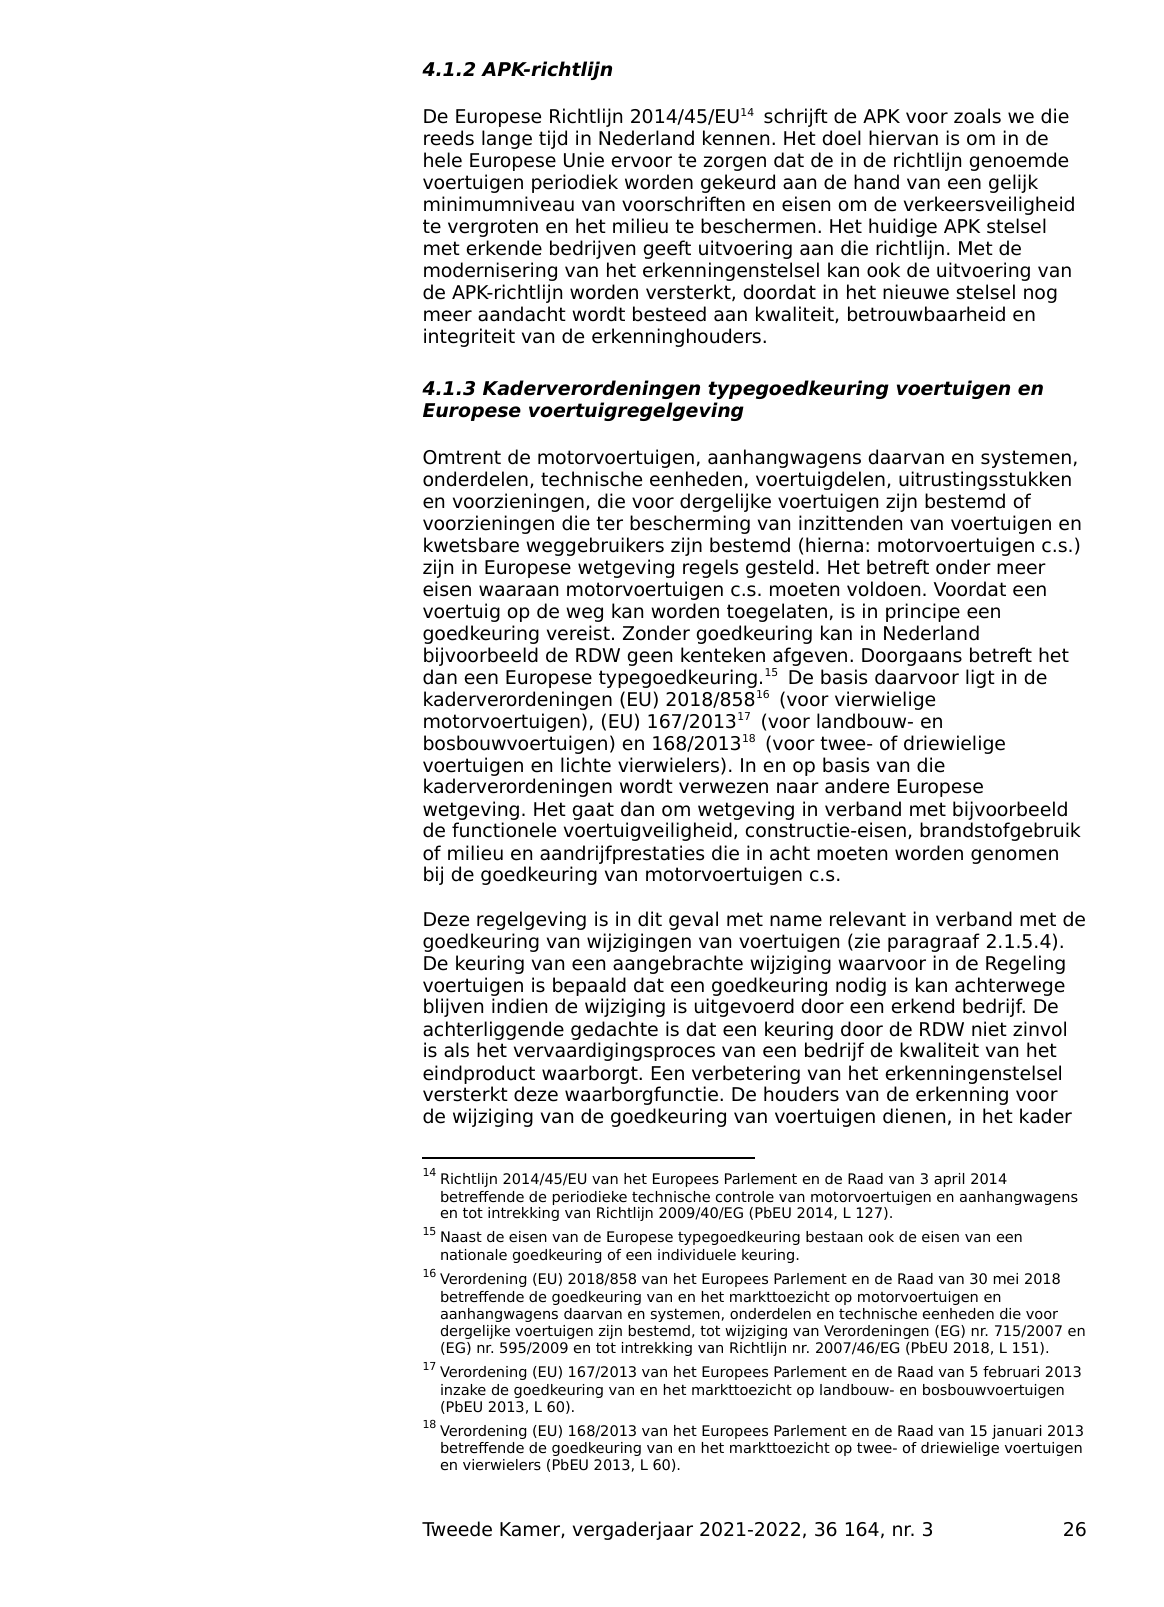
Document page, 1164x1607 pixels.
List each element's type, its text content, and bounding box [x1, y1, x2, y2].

subtitle 4.1.3 Kaderverordeningen typegoedkeuring voertuigen en Europese voertuigregelgeving [422, 378, 1087, 422]
text Naast de eisen van de Europese typegoedkeuring bestaan ook de eisen van een nationale goedkeuring of een individuele keuring. [422, 1225, 1087, 1264]
text Verordening (EU) 168/2013 van het Europees Parlement en de Raad van 15 januari 2013 betreffende de goedkeuring van en het markttoezicht op twee- of driewielige voertuigen en vierwielers (PbEU 2013, L 60). [422, 1418, 1087, 1474]
text Deze regelgeving is in dit geval met name relevant in verband met de goedkeuring van wijzigingen van voertuigen (zie paragraaf 2.1.5.4). De keuring van een aangebrachte wijziging waarvoor in de Regeling voertuigen is bepaald dat een goedkeuring nodig is kan achterwege blijven indien de wijziging is uitgevoerd door een erkend bedrijf. De achterliggende gedachte is dat een keuring door de RDW niet zinvol is als het vervaardigingsproces van een bedrijf de kwaliteit van het eindproduct waarborgt. Een verbetering van het erkenningenstelsel versterkt deze waarborgfunctie. De houders van de erkenning voor de wijziging van de goedkeuring van voertuigen dienen, in het kader [422, 908, 1087, 1128]
text Omtrent de motorvoertuigen, aanhangwagens daarvan en systemen, onderdelen, technische eenheden, voertuigdelen, uitrustingsstukken en voorzieningen, die voor dergelijke voertuigen zijn bestemd of voorzieningen die ter bescherming van inzittenden van voertuigen en kwetsbare weggebruikers zijn bestemd (hierna: motorvoertuigen c.s.) zijn in Europese wetgeving regels gesteld. Het betreft onder meer eisen waaraan motorvoertuigen c.s. moeten voldoen. Voordat een voertuig op de weg kan worden toegelaten, is in principe een goedkeuring vereist. Zonder goedkeuring kan in Nederland bijvoorbeeld de RDW geen kenteken afgeven. Doorgaans betreft het dan een Europese typegoedkeuring. De basis daarvoor ligt in de kaderverordeningen (EU) 2018/858 (voor vierwielige motorvoertuigen), (EU) 167/2013 (voor landbouw- en bosbouwvoertuigen) en 168/2013 (voor twee- of driewielige voertuigen en lichte vierwielers). In en op basis van die kaderverordeningen wordt verwezen naar andere Europese wetgeving. Het gaat dan om wetgeving in verband met bijvoorbeeld de functionele voertuigveiligheid, constructie-eisen, brandstofgebruik of milieu en aandrijfprestaties die in acht moeten worden genomen bij de goedkeuring van motorvoertuigen c.s. [422, 447, 1087, 886]
text De Europese Richtlijn 2014/45/EU schrijft de APK voor zoals we die reeds lange tijd in Nederland kennen. Het doel hiervan is om in de hele Europese Unie ervoor te zorgen dat de in de richtlijn genoemde voertuigen periodiek worden gekeurd aan de hand van een gelijk minimumniveau van voorschriften en eisen om de verkeersveiligheid te vergroten en het milieu te beschermen. Het huidige APK stelsel met erkende bedrijven geeft uitvoering aan die richtlijn. Met de modernisering van het erkenningenstelsel kan ook de uitvoering van de APK-richtlijn worden versterkt, doordat in het nieuwe stelsel nog meer aandacht wordt besteed aan kwaliteit, betrouwbaarheid en integriteit van de erkenninghouders. [422, 106, 1087, 348]
text Verordening (EU) 167/2013 van het Europees Parlement en de Raad van 5 februari 2013 inzake de goedkeuring van en het markttoezicht op landbouw- en bosbouwvoertuigen (PbEU 2013, L 60). [422, 1360, 1087, 1416]
text Verordening (EU) 2018/858 van het Europees Parlement en de Raad van 30 mei 2018 betreffende de goedkeuring van en het markttoezicht op motorvoertuigen en aanhangwagens daarvan en systemen, onderdelen en technische eenheden die voor dergelijke voertuigen zijn bestemd, tot wijziging van Verordeningen (EG) nr. 715/2007 en (EG) nr. 595/2009 en tot intrekking van Richtlijn nr. 2007/46/EG (PbEU 2018, L 151). [422, 1267, 1087, 1357]
text Richtlijn 2014/45/EU van het Europees Parlement en de Raad van 3 april 2014 betreffende de periodieke technische controle van motorvoertuigen en aanhangwagens en tot intrekking van Richtlijn 2009/40/EG (PbEU 2014, L 127). [422, 1167, 1087, 1222]
subtitle 4.1.2 APK-richtlijn [422, 59, 1087, 81]
